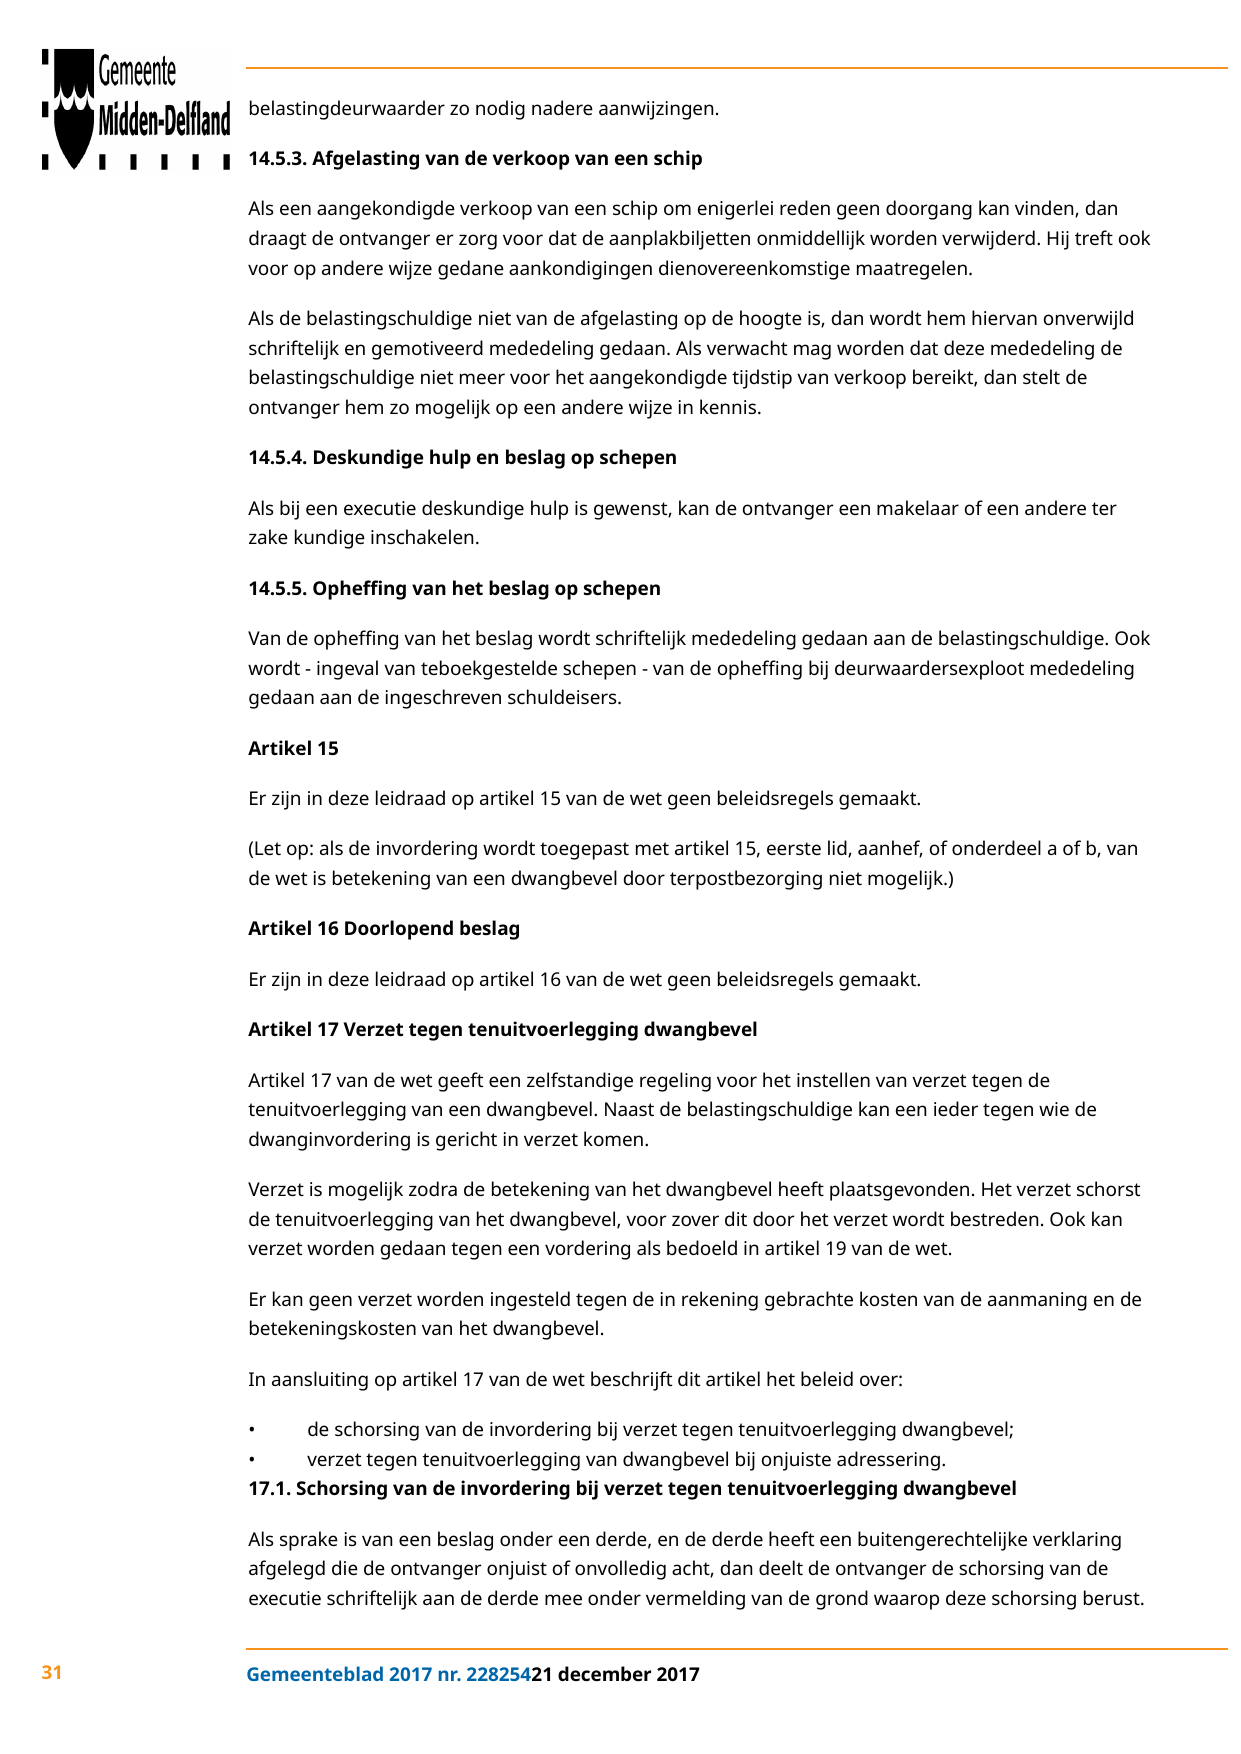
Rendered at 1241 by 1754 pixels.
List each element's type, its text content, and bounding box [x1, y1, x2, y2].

text Er kan geen verzet worden ingesteld tegen de in rekening gebrachte kosten van de aanmaning en de betekeningskosten van het dwangbevel. [248, 1286, 1152, 1341]
text Er zijn in deze leidraad op artikel 16 van de wet geen beleidsregels gemaakt. [248, 966, 1152, 992]
text Als sprake is van een beslag onder een derde, en de derde heeft een buitengerechtelijke verklaring afgelegd die de ontvanger onjuist of onvolledig acht, dan deelt de ontvanger de schorsing van de executie schriftelijk aan de derde mee onder vermelding van de grond waarop deze schorsing berust. [248, 1526, 1152, 1611]
text Artikel 16 Doorlopend beslag [248, 916, 1152, 941]
text In aansluiting op artikel 17 van de wet beschrijft dit artikel het beleid over: [248, 1366, 1152, 1392]
text Als de belastingschuldige niet van de afgelasting op de hoogte is, dan wordt hem hiervan onverwijld schriftelijk en gemotiveerd mededeling gedaan. Als verwacht mag worden dat deze mededeling de belastingschuldige niet meer voor het aangekondigde tijdstip van verkoop bereikt, dan stelt de ontvanger hem zo mogelijk op een andere wijze in kennis. [248, 305, 1152, 420]
text Als bij een executie deskundige hulp is gewenst, kan de ontvanger een makelaar of een andere ter zake kundige inschakelen. [248, 495, 1152, 550]
text Artikel 17 van de wet geeft een zelfstandige regeling voor het instellen van verzet tegen de tenuitvoerlegging van een dwangbevel. Naast de belastingschuldige kan een ieder tegen wie de dwanginvordering is gericht in verzet komen. [248, 1067, 1152, 1152]
text Artikel 17 Verzet tegen tenuitvoerlegging dwangbevel [248, 1016, 1152, 1042]
list de schorsing van de invordering bij verzet tegen tenuitvoerlegging dwangbevel; [248, 1416, 1152, 1442]
text 14.5.3. Afgelasting van de verkoop van een schip [248, 145, 1152, 171]
picture [41, 47, 231, 172]
text Van de opheffing van het beslag wordt schriftelijk mededeling gedaan aan de belastingschuldige. Ook wordt - ingeval van teboekgestelde schepen - van de opheffing bij deurwaardersexploot mededeling gedaan aan de ingeschreven schuldeisers. [248, 625, 1152, 710]
text Als een aangekondigde verkoop van een schip om enigerlei reden geen doorgang kan vinden, dan draagt de ontvanger er zorg voor dat de aanplakbiljetten onmiddellijk worden verwijderd. Hij treft ook voor op andere wijze gedane aankondigingen dienovereenkomstige maatregelen. [248, 196, 1152, 281]
text 17.1. Schorsing van de invordering bij verzet tegen tenuitvoerlegging dwangbevel [248, 1476, 1152, 1501]
text 14.5.5. Opheffing van het beslag op schepen [248, 575, 1152, 601]
text (Let op: als de invordering wordt toegepast met artikel 15, eerste lid, aanhef, of onderdeel a of b, van de wet is betekening van een dwangbevel door terpostbezorging niet mogelijk.) [248, 836, 1152, 891]
text 14.5.4. Deskundige hulp en beslag op schepen [248, 444, 1152, 470]
text Verzet is mogelijk zodra de betekening van het dwangbevel heeft plaatsgevonden. Het verzet schorst de tenuitvoerlegging van het dwangbevel, voor zover dit door het verzet wordt bestreden. Ook kan verzet worden gedaan tegen een vordering als bedoeld in artikel 19 van de wet. [248, 1176, 1152, 1261]
text belastingdeurwaarder zo nodig nadere aanwijzingen. [248, 95, 1152, 121]
list verzet tegen tenuitvoerlegging van dwangbevel bij onjuiste adressering. [248, 1446, 1152, 1472]
text Artikel 15 [248, 735, 1152, 761]
text Er zijn in deze leidraad op artikel 15 van de wet geen beleidsregels gemaakt. [248, 785, 1152, 811]
